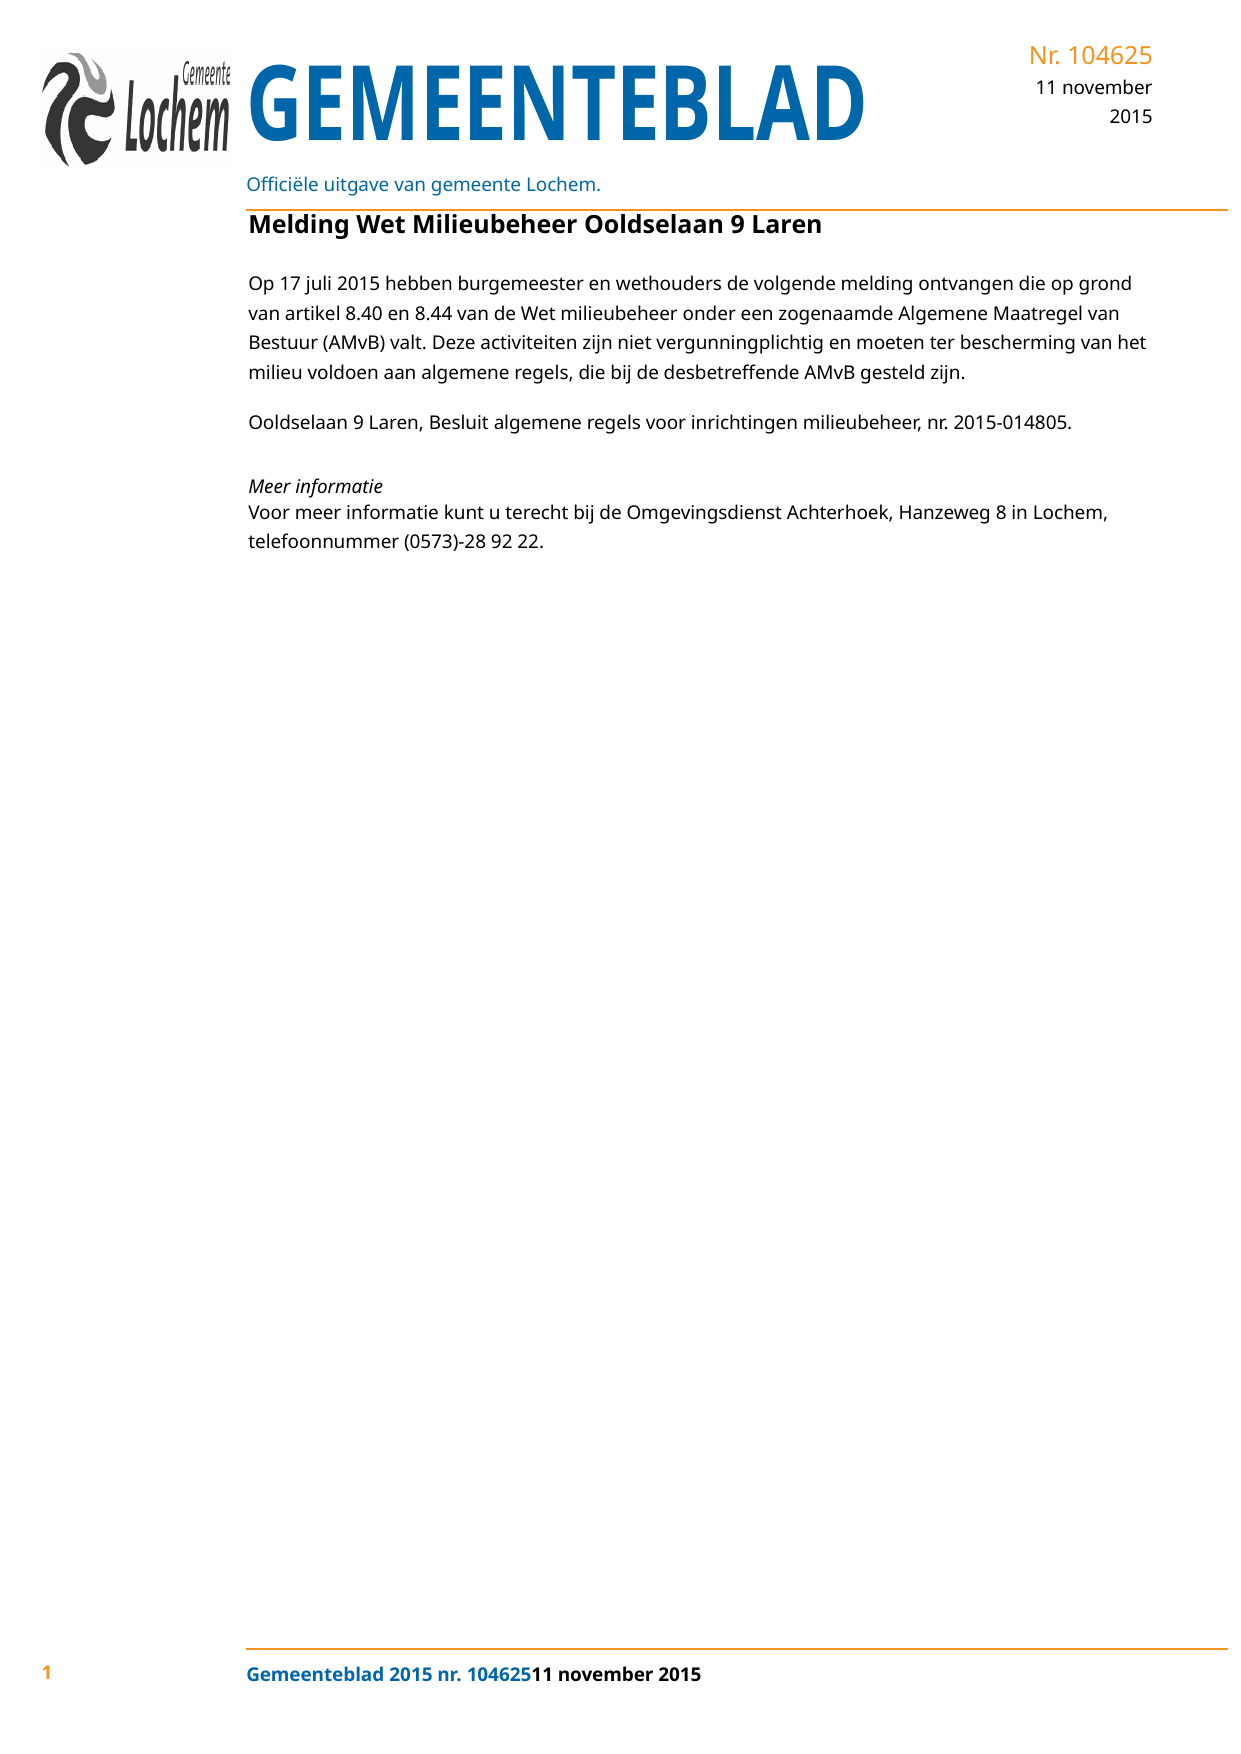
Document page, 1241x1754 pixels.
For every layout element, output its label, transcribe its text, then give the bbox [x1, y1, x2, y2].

text Op 17 juli 2015 hebben burgemeester en wethouders de volgende melding ontvangen die op grond van artikel 8.40 en 8.44 van de Wet milieubeheer onder een zogenaamde Algemene Maatregel van Bestuur (AMvB) valt. Deze activiteiten zijn niet vergunningplichtig en moeten ter bescherming van het milieu voldoen aan algemene regels, die bij de desbetreffende AMvB gesteld zijn. [248, 270, 1152, 385]
picture [41, 47, 231, 172]
text Melding Wet Milieubeheer Ooldselaan 9 Laren [248, 211, 1152, 241]
text Voor meer informatie kunt u terecht bij de Omgevingsdienst Achterhoek, Hanzeweg 8 in Lochem, telefoonnummer (0573)-28 92 22. [248, 499, 1152, 554]
text Meer informatie [248, 473, 1152, 499]
text Ooldselaan 9 Laren, Besluit algemene regels voor inrichtingen milieubeheer, nr. 2015-014805. [248, 409, 1152, 435]
